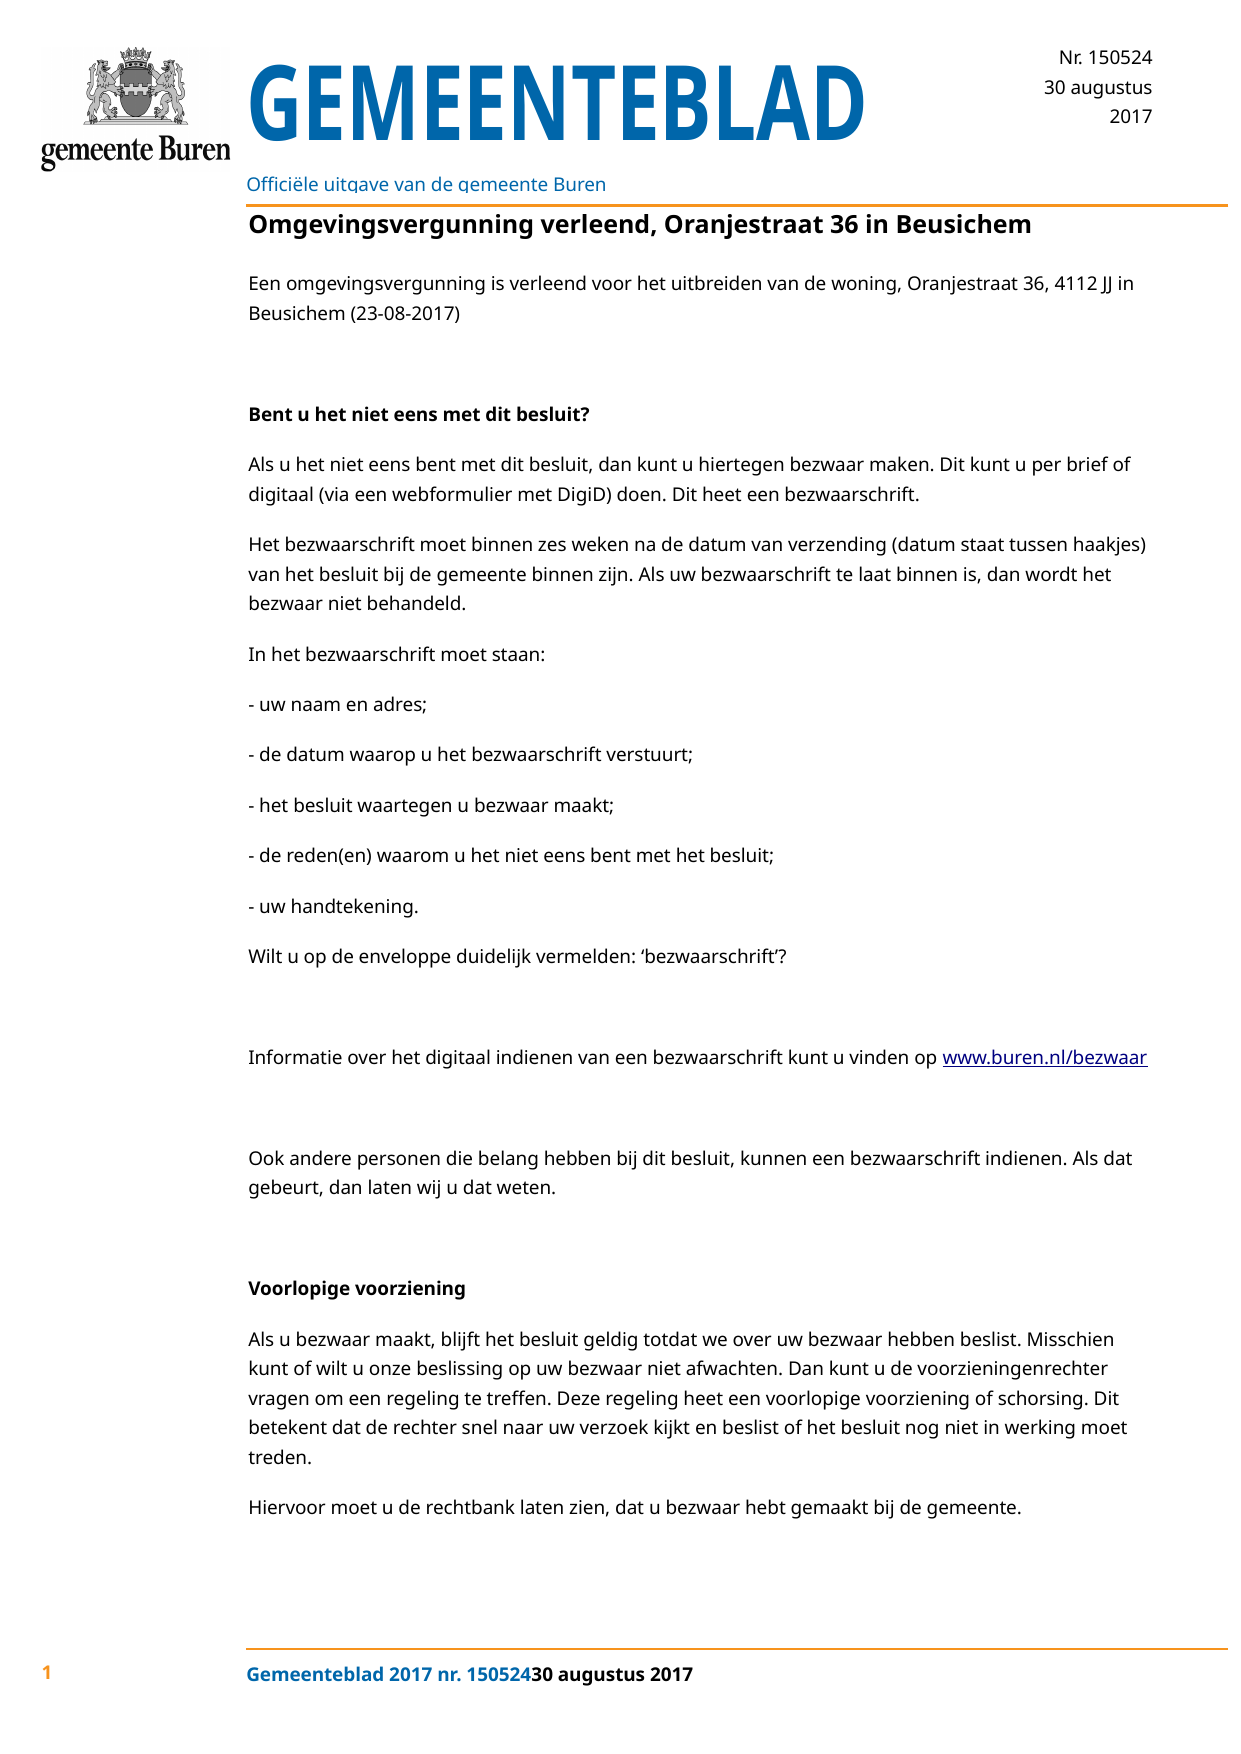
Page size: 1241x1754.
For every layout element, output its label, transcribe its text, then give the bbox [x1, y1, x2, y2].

text - uw handtekening. [248, 893, 1152, 918]
text - het besluit waartegen u bezwaar maakt; [248, 792, 1152, 818]
text Omgevingsvergunning verleend, Oranjestraat 36 in Beusichem [248, 207, 1152, 241]
text Als u bezwaar maakt, blijft het besluit geldig totdat we over uw bezwaar hebben beslist. Misschien kunt of wilt u onze beslissing op uw bezwaar niet afwachten. Dan kunt u de voorzieningenrechter vragen om een regeling te treffen. Deze regeling heet een voorlopige voorziening of schorsing. Dit betekent dat de rechter snel naar uw verzoek kijkt en beslist of het besluit nog niet in werking moet treden. [248, 1326, 1152, 1470]
text Informatie over het digitaal indienen van een bezwaarschrift kunt u vinden op www.buren.nl/bezwaar [248, 1044, 1152, 1070]
text Bent u het niet eens met dit besluit? [248, 401, 1152, 426]
text Ook andere personen die belang hebben bij dit besluit, kunnen een bezwaarschrift indienen. Als dat gebeurt, dan laten wij u dat weten. [248, 1145, 1152, 1200]
picture [41, 47, 231, 172]
text Voorlopige voorziening [248, 1275, 1152, 1301]
text Als u het niet eens bent met dit besluit, dan kunt u hiertegen bezwaar maken. Dit kunt u per brief of digitaal (via een webformulier met DigiD) doen. Dit heet een bezwaarschrift. [248, 451, 1152, 506]
text Hiervoor moet u de rechtbank laten zien, dat u bezwaar hebt gemaakt bij de gemeente. [248, 1494, 1152, 1520]
text Wilt u op de enveloppe duidelijk vermelden: ‘bezwaarschrift’? [248, 943, 1152, 969]
text In het bezwaarschrift moet staan: [248, 641, 1152, 666]
text Het bezwaarschrift moet binnen zes weken na de datum van verzending (datum staat tussen haakjes) van het besluit bij de gemeente binnen zijn. Als uw bezwaarschrift te laat binnen is, dan wordt het bezwaar niet behandeld. [248, 531, 1152, 616]
text Een omgevingsvergunning is verleend voor het uitbreiden van de woning, Oranjestraat 36, 4112 JJ in Beusichem (23-08-2017) [248, 270, 1152, 326]
text - de reden(en) waarom u het niet eens bent met het besluit; [248, 842, 1152, 868]
text - de datum waarop u het bezwaarschrift verstuurt; [248, 742, 1152, 767]
text - uw naam en adres; [248, 691, 1152, 717]
